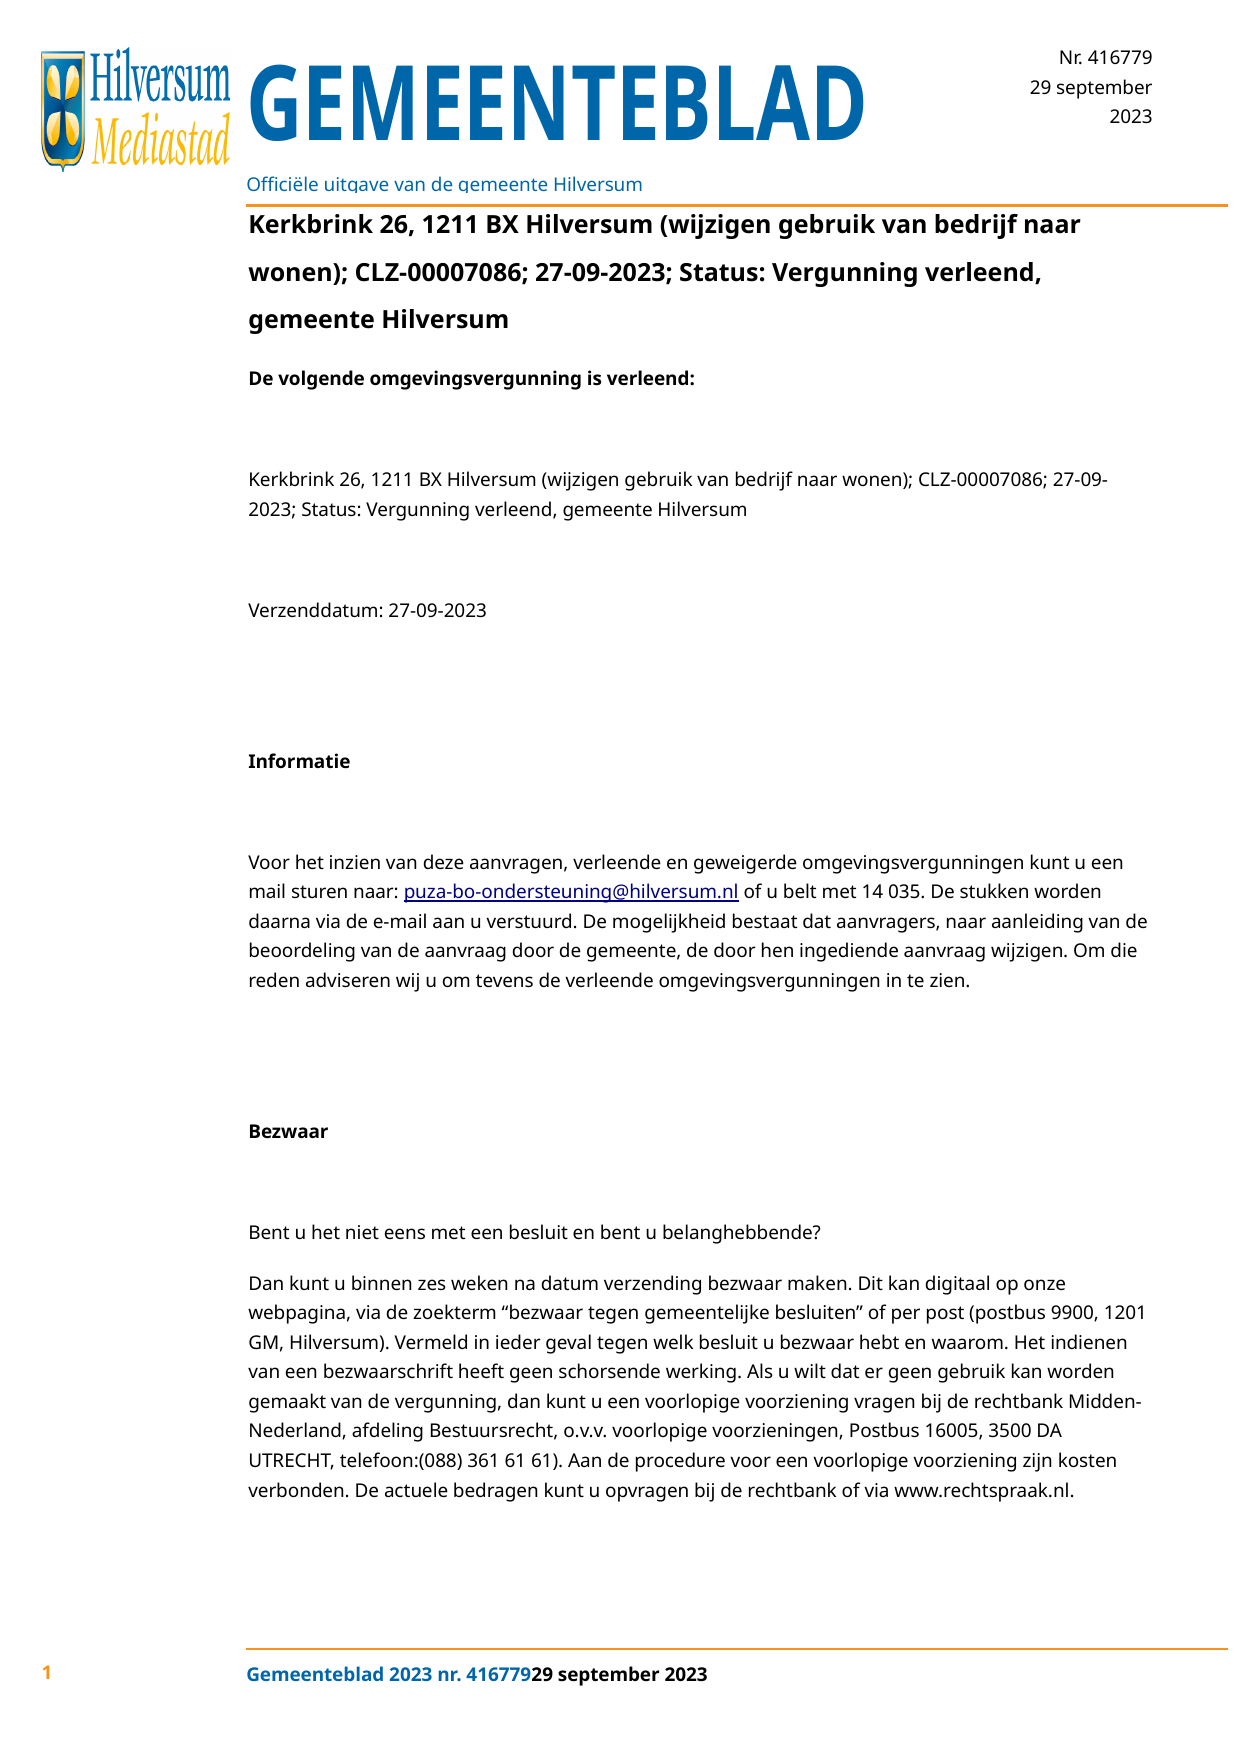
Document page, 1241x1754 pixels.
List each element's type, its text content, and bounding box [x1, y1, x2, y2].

text Voor het inzien van deze aanvragen, verleende en geweigerde omgevingsvergunningen kunt u een mail sturen naar: puza-bo-ondersteuning@hilversum.nl of u belt met 14 035. De stukken worden daarna via de e-mail aan u verstuurd. De mogelijkheid bestaat dat aanvragers, naar aanleiding van de beoordeling van de aanvraag door de gemeente, de door hen ingediende aanvraag wijzigen. Om die reden adviseren wij u om tevens de verleende omgevingsvergunningen in te zien. [248, 849, 1152, 993]
text Bezwaar [248, 1118, 1152, 1144]
text Bent u het niet eens met een besluit en bent u belanghebbende? [248, 1219, 1152, 1245]
text Verzenddatum: 27-09-2023 [248, 597, 1152, 622]
text Informatie [248, 748, 1152, 774]
text Kerkbrink 26, 1211 BX Hilversum (wijzigen gebruik van bedrijf naar wonen); CLZ-00007086; 27-09-2023; Status: Vergunning verleend, gemeente Hilversum [248, 207, 1152, 336]
text De volgende omgevingsvergunning is verleend: [248, 366, 1152, 391]
text Kerkbrink 26, 1211 BX Hilversum (wijzigen gebruik van bedrijf naar wonen); CLZ-00007086; 27-09-2023; Status: Vergunning verleend, gemeente Hilversum [248, 466, 1152, 522]
text Dan kunt u binnen zes weken na datum verzending bezwaar maken. Dit kan digitaal op onze webpagina, via de zoekterm “bezwaar tegen gemeentelijke besluiten” of per post (postbus 9900, 1201 GM, Hilversum). Vermeld in ieder geval tegen welk besluit u bezwaar hebt en waarom. Het indienen van een bezwaarschrift heeft geen schorsende werking. Als u wilt dat er geen gebruik kan worden gemaakt van de vergunning, dan kunt u een voorlopige voorziening vragen bij de rechtbank Midden-Nederland, afdeling Bestuursrecht, o.v.v. voorlopige voorzieningen, Postbus 16005, 3500 DA UTRECHT, telefoon:(088) 361 61 61). Aan de procedure voor een voorlopige voorziening zijn kosten verbonden. De actuele bedragen kunt u opvragen bij de rechtbank of via www.rechtspraak.nl. [248, 1270, 1152, 1502]
picture [41, 47, 231, 172]
